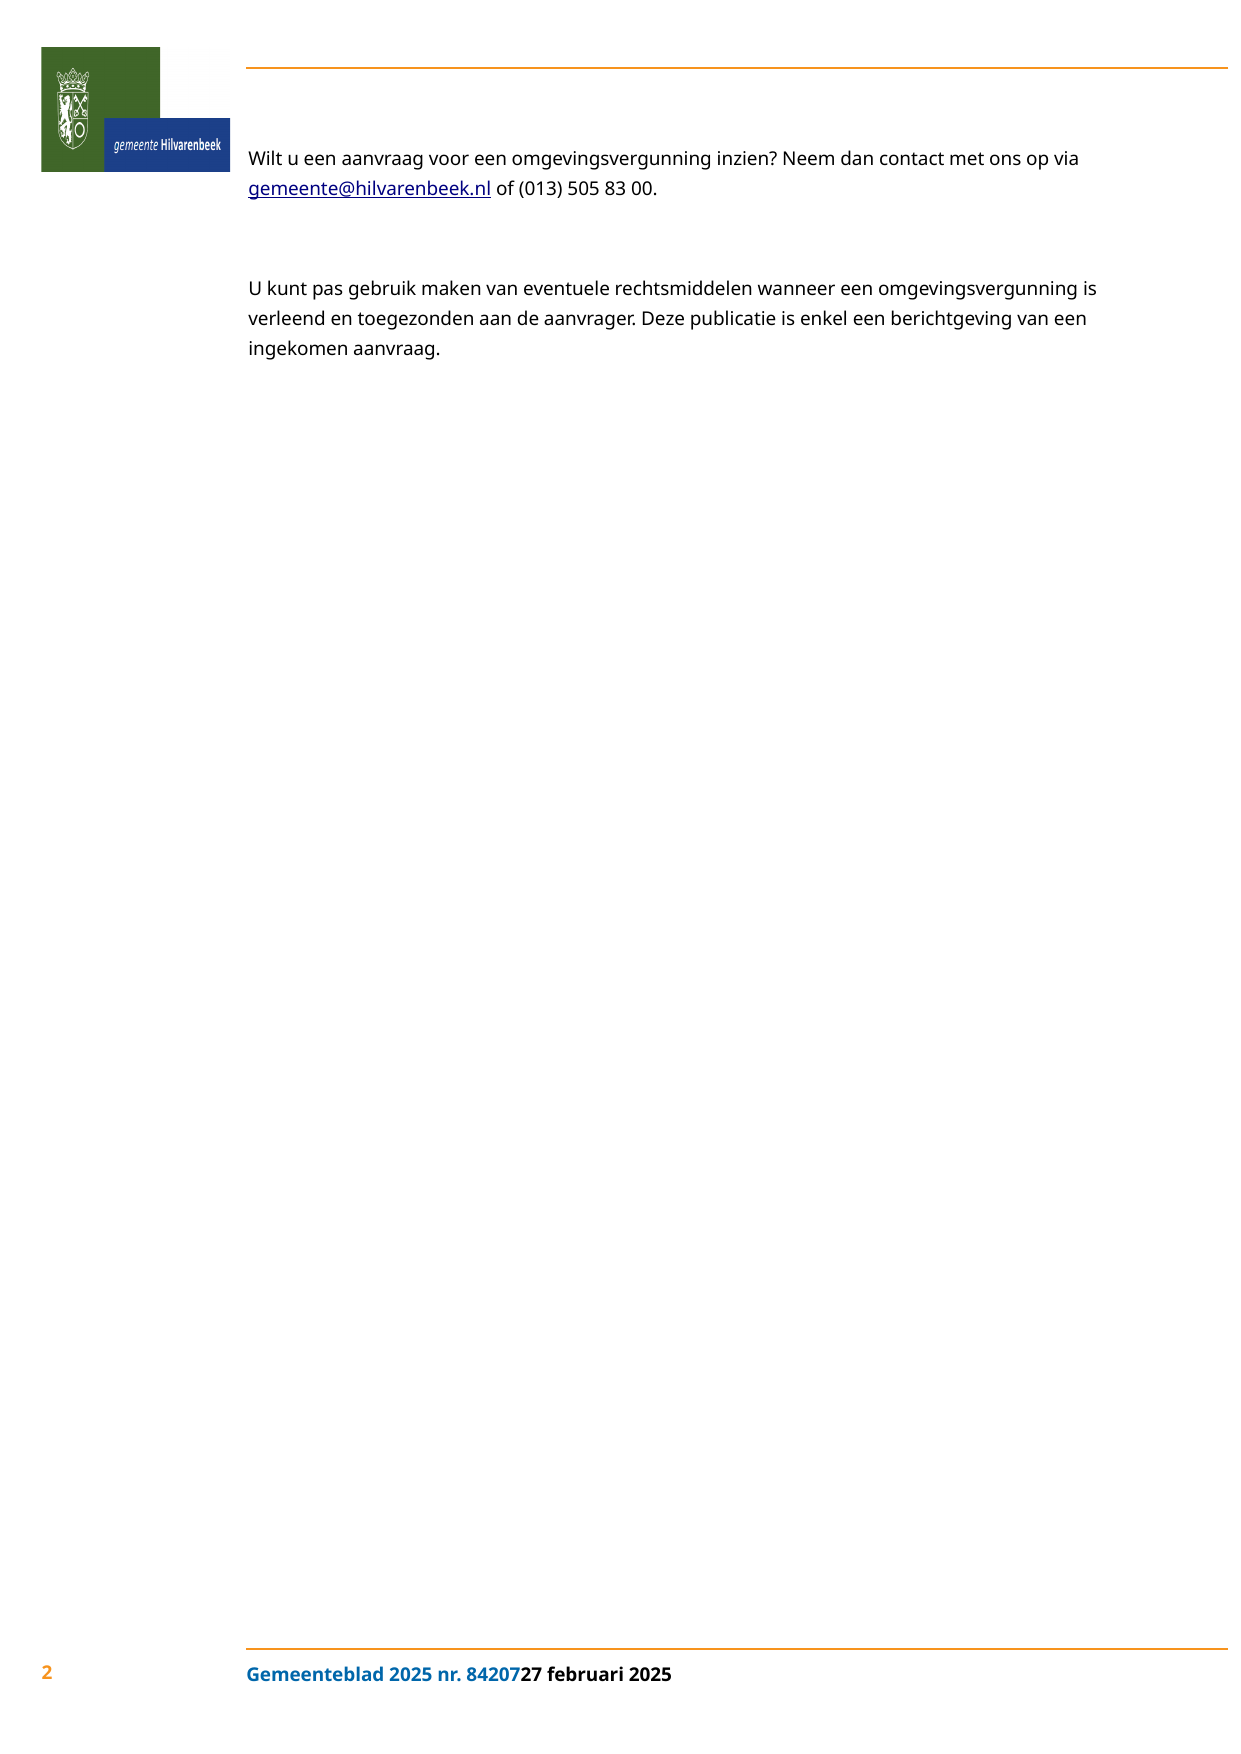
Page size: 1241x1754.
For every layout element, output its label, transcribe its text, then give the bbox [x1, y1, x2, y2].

text U kunt pas gebruik maken van eventuele rechtsmiddelen wanneer een omgevingsvergunning is verleend en toegezonden aan de aanvrager. Deze publicatie is enkel een berichtgeving van een ingekomen aanvraag. [248, 276, 1152, 361]
picture [41, 47, 231, 172]
text Wilt u een aanvraag voor een omgevingsvergunning inzien? Neem dan contact met ons op via gemeente@hilvarenbeek.nl of (013) 505 83 00. [248, 145, 1152, 201]
